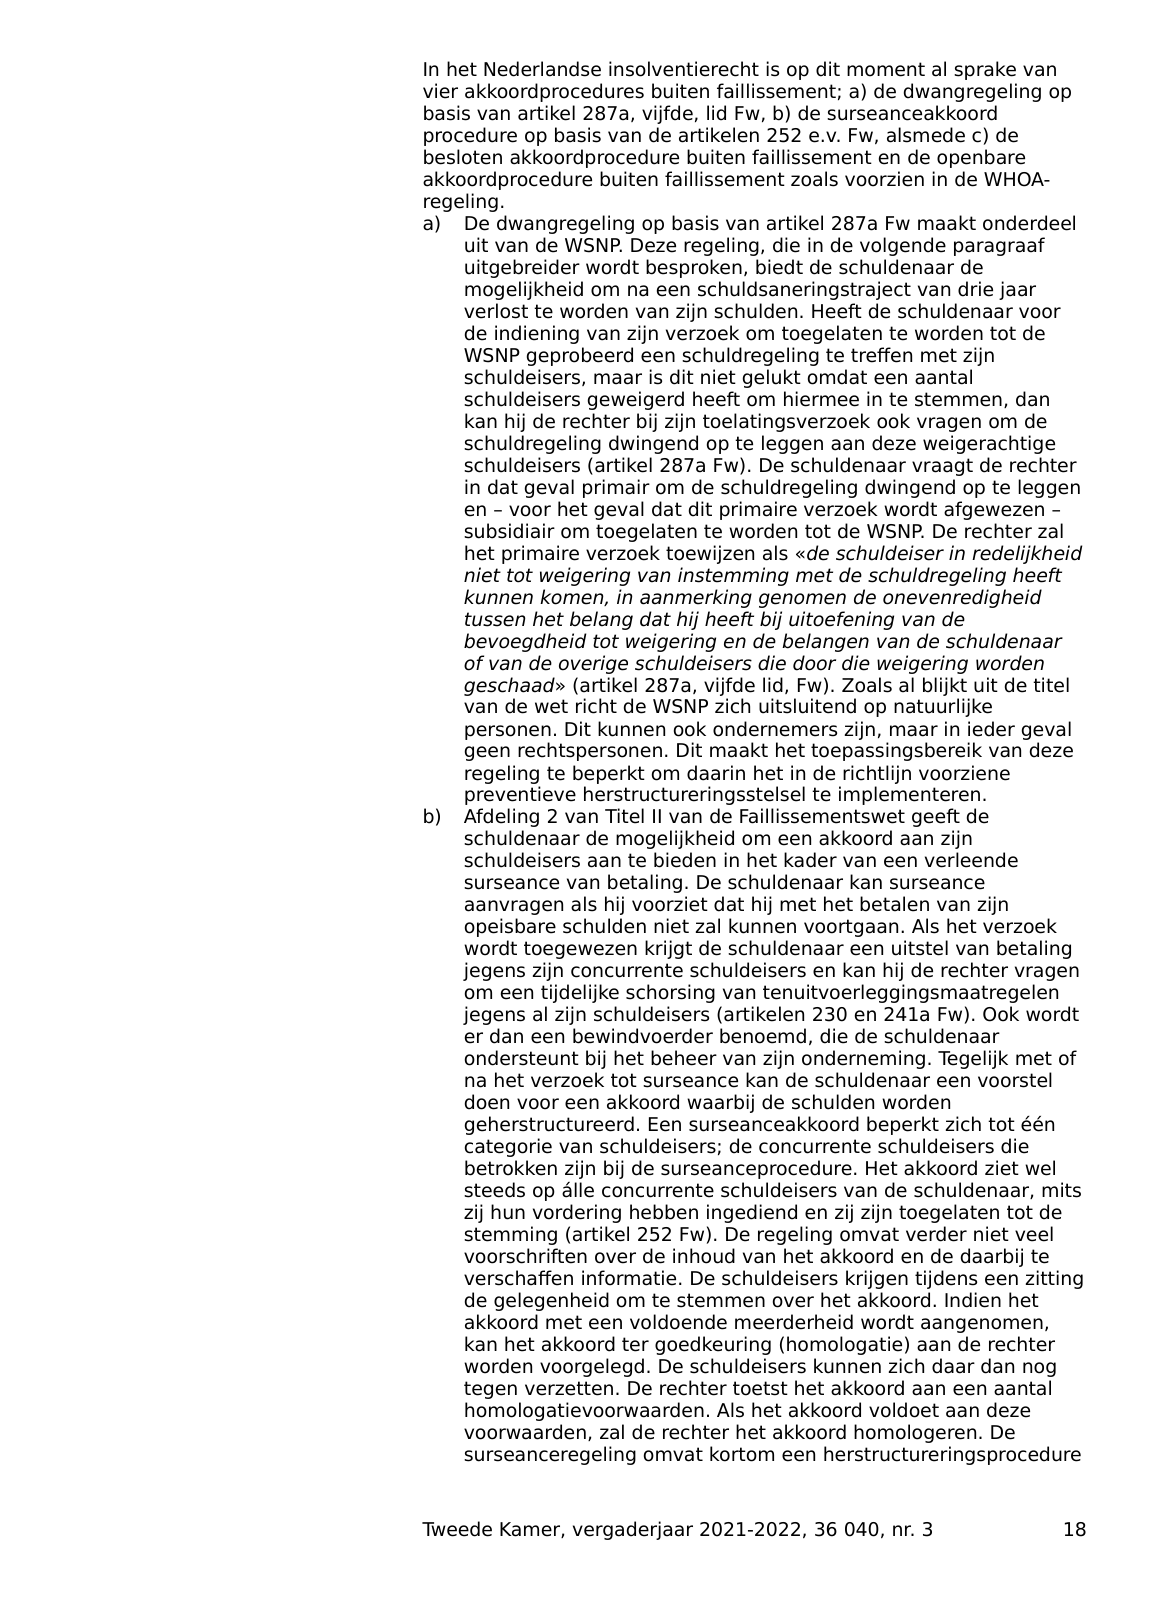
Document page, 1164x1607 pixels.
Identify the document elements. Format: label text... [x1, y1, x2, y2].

text b) Afdeling 2 van Titel II van de Faillissementswet geeft de schuldenaar de mogelijkheid om een akkoord aan zijn schuldeisers aan te bieden in het kader van een verleende surseance van betaling. De schuldenaar kan surseance aanvragen als hij voorziet dat hij met het betalen van zijn opeisbare schulden niet zal kunnen voortgaan. Als het verzoek wordt toegewezen krijgt de schuldenaar een uitstel van betaling jegens zijn concurrente schuldeisers en kan hij de rechter vragen om een tijdelijke schorsing van tenuitvoerleggingsmaatregelen jegens al zijn schuldeisers (artikelen 230 en 241a Fw). Ook wordt er dan een bewindvoerder benoemd, die de schuldenaar ondersteunt bij het beheer van zijn onderneming. Tegelijk met of na het verzoek tot surseance kan de schuldenaar een voorstel doen voor een akkoord waarbij de schulden worden geherstructureerd. Een surseanceakkoord beperkt zich tot één categorie van schuldeisers; de concurrente schuldeisers die betrokken zijn bij de surseanceprocedure. Het akkoord ziet wel steeds op álle concurrente schuldeisers van de schuldenaar, mits zij hun vordering hebben ingediend en zij zijn toegelaten tot de stemming (artikel 252 Fw). De regeling omvat verder niet veel voorschriften over de inhoud van het akkoord en de daarbij te verschaffen informatie. De schuldeisers krijgen tijdens een zitting de gelegenheid om te stemmen over het akkoord. Indien het akkoord met een voldoende meerderheid wordt aangenomen, kan het akkoord ter goedkeuring (homologatie) aan de rechter worden voorgelegd. De schuldeisers kunnen zich daar dan nog tegen verzetten. De rechter toetst het akkoord aan een aantal homologatievoorwaarden. Als het akkoord voldoet aan deze voorwaarden, zal de rechter het akkoord homologeren. De surseanceregeling omvat kortom een herstructureringsprocedure [422, 806, 1087, 1466]
text a) De dwangregeling op basis van artikel 287a Fw maakt onderdeel uit van de WSNP. Deze regeling, die in de volgende paragraaf uitgebreider wordt besproken, biedt de schuldenaar de mogelijkheid om na een schuldsaneringstraject van drie jaar verlost te worden van zijn schulden. Heeft de schuldenaar voor de indiening van zijn verzoek om toegelaten te worden tot de WSNP geprobeerd een schuldregeling te treffen met zijn schuldeisers, maar is dit niet gelukt omdat een aantal schuldeisers geweigerd heeft om hiermee in te stemmen, dan kan hij de rechter bij zijn toelatingsverzoek ook vragen om de schuldregeling dwingend op te leggen aan deze weigerachtige schuldeisers (artikel 287a Fw). De schuldenaar vraagt de rechter in dat geval primair om de schuldregeling dwingend op te leggen en – voor het geval dat dit primaire verzoek wordt afgewezen – subsidiair om toegelaten te worden tot de WSNP. De rechter zal het primaire verzoek toewijzen als «de schuldeiser in redelijkheid niet tot weigering van instemming met de schuldregeling heeft kunnen komen, in aanmerking genomen de onevenredigheid tussen het belang dat hij heeft bij uitoefening van de bevoegdheid tot weigering en de belangen van de schuldenaar of van de overige schuldeisers die door die weigering worden geschaad» (artikel 287a, vijfde lid, Fw). Zoals al blijkt uit de titel van de wet richt de WSNP zich uitsluitend op natuurlijke personen. Dit kunnen ook ondernemers zijn, maar in ieder geval geen rechtspersonen. Dit maakt het toepassingsbereik van deze regeling te beperkt om daarin het in de richtlijn voorziene preventieve herstructureringsstelsel te implementeren. [422, 213, 1087, 806]
text In het Nederlandse insolventierecht is op dit moment al sprake van vier akkoordprocedures buiten faillissement; a) de dwangregeling op basis van artikel 287a, vijfde, lid Fw, b) de surseanceakkoord procedure op basis van de artikelen 252 e.v. Fw, alsmede c) de besloten akkoordprocedure buiten faillissement en de openbare akkoordprocedure buiten faillissement zoals voorzien in de WHOA-regeling. [422, 59, 1087, 213]
